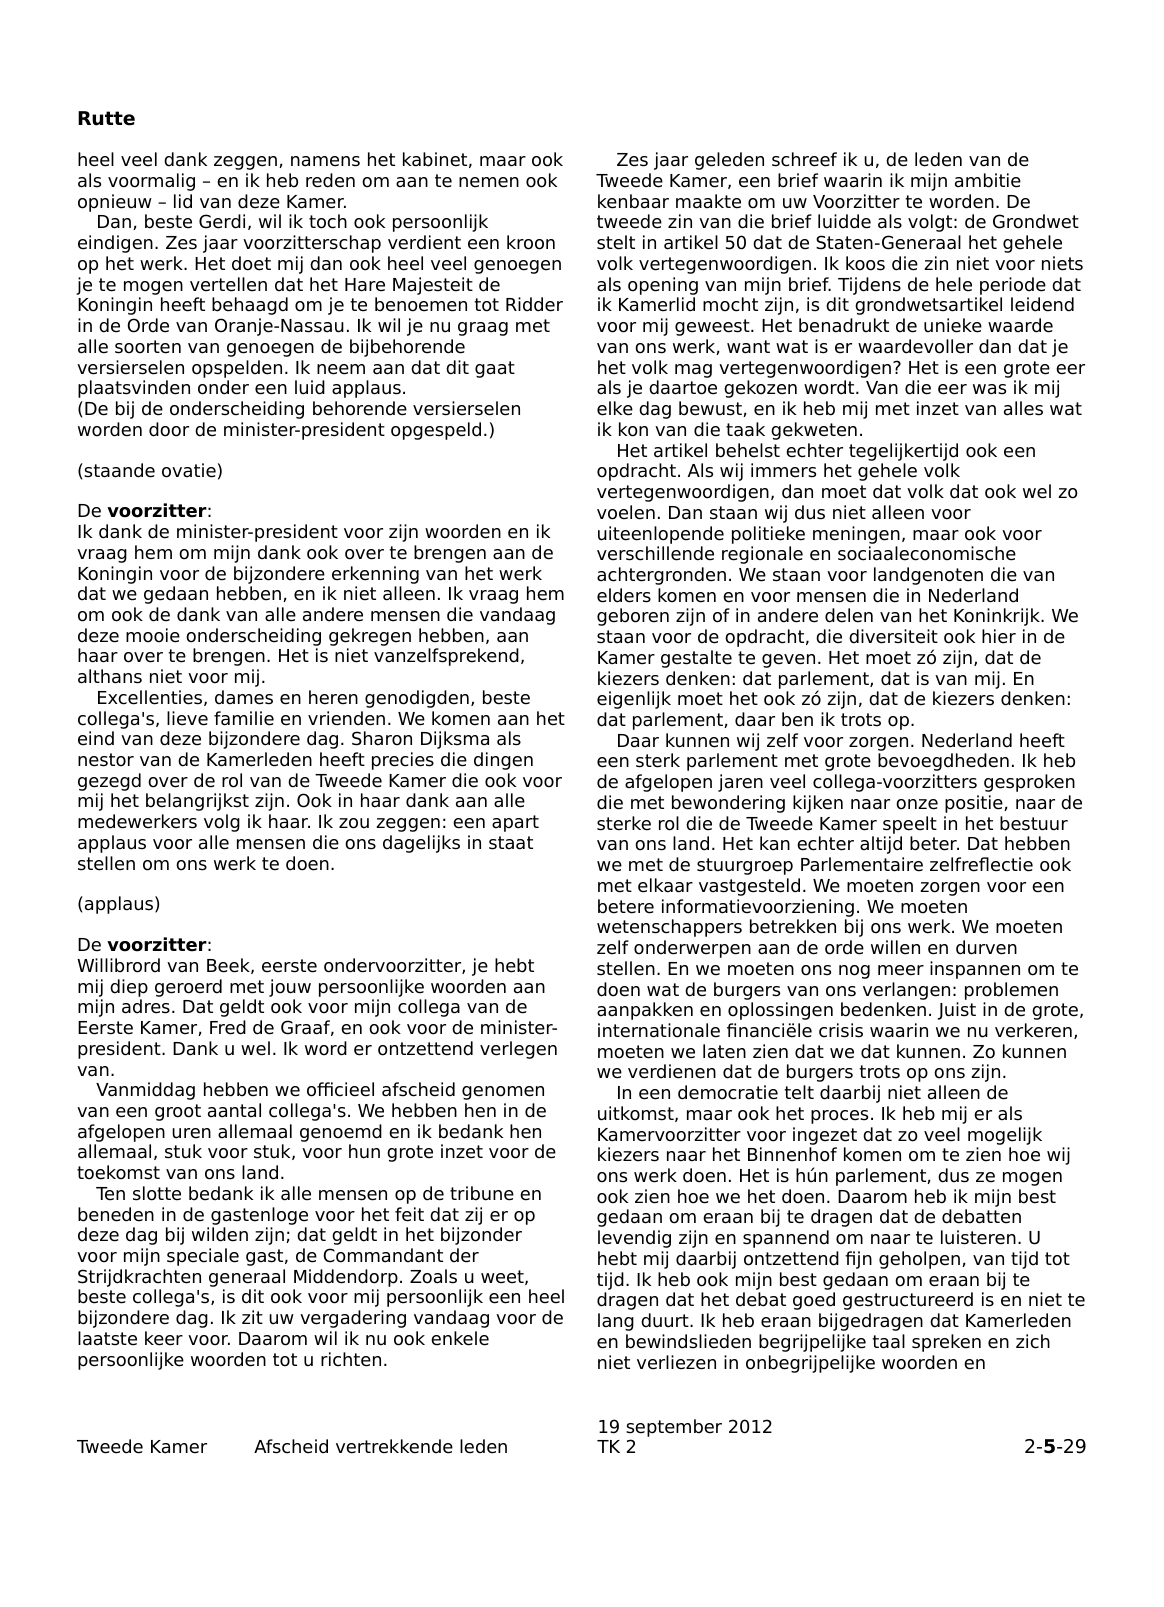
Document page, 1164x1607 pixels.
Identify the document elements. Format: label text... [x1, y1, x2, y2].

text Ik dank de minister-president voor zijn woorden en ik vraag hem om mijn dank ook over te brengen aan de Koningin voor de bijzondere erkenning van het werk dat we gedaan hebben, en ik niet alleen. Ik vraag hem om ook de dank van alle andere mensen die vandaag deze mooie onderscheiding gekregen hebben, aan haar over te brengen. Het is niet vanzelfsprekend, althans niet voor mij. [77, 522, 567, 688]
text Het artikel behelst echter tegelijkertijd ook een opdracht. Als wij immers het gehele volk vertegenwoordigen, dan moet dat volk dat ook wel zo voelen. Dan staan wij dus niet alleen voor uiteenlopende politieke meningen, maar ook voor verschillende regionale en sociaaleconomische achtergronden. We staan voor landgenoten die van elders komen en voor mensen die in Nederland geboren zijn of in andere delen van het Koninkrijk. We staan voor de opdracht, die diversiteit ook hier in de Kamer gestalte te geven. Het moet zó zijn, dat de kiezers denken: dat parlement, dat is van mij. En eigenlijk moet het ook zó zijn, dat de kiezers denken: dat parlement, daar ben ik trots op. [596, 440, 1087, 731]
text De voorzitter: [77, 501, 567, 522]
text (De bij de onderscheiding behorende versierselen worden door de minister-president opgespeld.) [77, 399, 567, 440]
text (applaus) [77, 894, 567, 915]
text Ten slotte bedank ik alle mensen op de tribune en beneden in de gastenloge voor het feit dat zij er op deze dag bij wilden zijn; dat geldt in het bijzonder voor mijn speciale gast, de Commandant der Strijdkrachten generaal Middendorp. Zoals u weet, beste collega's, is dit ook voor mij persoonlijk een heel bijzondere dag. Ik zit uw vergadering vandaag voor de laatste keer voor. Daarom wil ik nu ook enkele persoonlijke woorden tot u richten. [77, 1184, 567, 1370]
text Dan, beste Gerdi, wil ik toch ook persoonlijk eindigen. Zes jaar voorzitterschap verdient een kroon op het werk. Het doet mij dan ook heel veel genoegen je te mogen vertellen dat het Hare Majesteit de Koningin heeft behaagd om je te benoemen tot Ridder in de Orde van Oranje-Nassau. Ik wil je nu graag met alle soorten van genoegen de bijbehorende versierselen opspelden. Ik neem aan dat dit gaat plaatsvinden onder een luid applaus. [77, 212, 567, 399]
text Willibrord van Beek, eerste ondervoorzitter, je hebt mij diep geroerd met jouw persoonlijke woorden aan mijn adres. Dat geldt ook voor mijn collega van de Eerste Kamer, Fred de Graaf, en ook voor de minister-president. Dank u wel. Ik word er ontzettend verlegen van. [77, 956, 567, 1080]
text Excellenties, dames en heren genodigden, beste collega's, lieve familie en vrienden. We komen aan het eind van deze bijzondere dag. Sharon Dijksma als nestor van de Kamerleden heeft precies die dingen gezegd over de rol van de Tweede Kamer die ook voor mij het belangrijkst zijn. Ook in haar dank aan alle medewerkers volg ik haar. Ik zou zeggen: een apart applaus voor alle mensen die ons dagelijks in staat stellen om ons werk te doen. [77, 688, 567, 874]
text heel veel dank zeggen, namens het kabinet, maar ook als voormalig – en ik heb reden om aan te nemen ook opnieuw – lid van deze Kamer. [77, 150, 567, 212]
text (staande ovatie) [77, 460, 567, 481]
text Zes jaar geleden schreef ik u, de leden van de Tweede Kamer, een brief waarin ik mijn ambitie kenbaar maakte om uw Voorzitter te worden. De tweede zin van die brief luidde als volgt: de Grondwet stelt in artikel 50 dat de Staten-Generaal het gehele volk vertegenwoordigen. Ik koos die zin niet voor niets als opening van mijn brief. Tijdens de hele periode dat ik Kamerlid mocht zijn, is dit grondwetsartikel leidend voor mij geweest. Het benadrukt de unieke waarde van ons werk, want wat is er waardevoller dan dat je het volk mag vertegenwoordigen? Het is een grote eer als je daartoe gekozen wordt. Van die eer was ik mij elke dag bewust, en ik heb mij met inzet van alles wat ik kon van die taak gekweten. [596, 150, 1087, 440]
text Daar kunnen wij zelf voor zorgen. Nederland heeft een sterk parlement met grote bevoegdheden. Ik heb de afgelopen jaren veel collega-voorzitters gesproken die met bewondering kijken naar onze positie, naar de sterke rol die de Tweede Kamer speelt in het bestuur van ons land. Het kan echter altijd beter. Dat hebben we met de stuurgroep Parlementaire zelfreflectie ook met elkaar vastgesteld. We moeten zorgen voor een betere informatievoorziening. We moeten wetenschappers betrekken bij ons werk. We moeten zelf onderwerpen aan de orde willen en durven stellen. En we moeten ons nog meer inspannen om te doen wat de burgers van ons verlangen: problemen aanpakken en oplossingen bedenken. Juist in de grote, internationale financiële crisis waarin we nu verkeren, moeten we laten zien dat we dat kunnen. Zo kunnen we verdienen dat de burgers trots op ons zijn. [596, 731, 1087, 1083]
text De voorzitter: [77, 935, 567, 956]
text In een democratie telt daarbij niet alleen de uitkomst, maar ook het proces. Ik heb mij er als Kamervoorzitter voor ingezet dat zo veel mogelijk kiezers naar het Binnenhof komen om te zien hoe wij ons werk doen. Het is hún parlement, dus ze mogen ook zien hoe we het doen. Daarom heb ik mijn best gedaan om eraan bij te dragen dat de debatten levendig zijn en spannend om naar te luisteren. U hebt mij daarbij ontzettend fijn geholpen, van tijd tot tijd. Ik heb ook mijn best gedaan om eraan bij te dragen dat het debat goed gestructureerd is en niet te lang duurt. Ik heb eraan bijgedragen dat Kamerleden en bewindslieden begrijpelijke taal spreken en zich niet verliezen in onbegrijpelijke woorden en [596, 1083, 1087, 1373]
text Vanmiddag hebben we officieel afscheid genomen van een groot aantal collega's. We hebben hen in de afgelopen uren allemaal genoemd en ik bedank hen allemaal, stuk voor stuk, voor hun grote inzet voor de toekomst van ons land. [77, 1080, 567, 1184]
